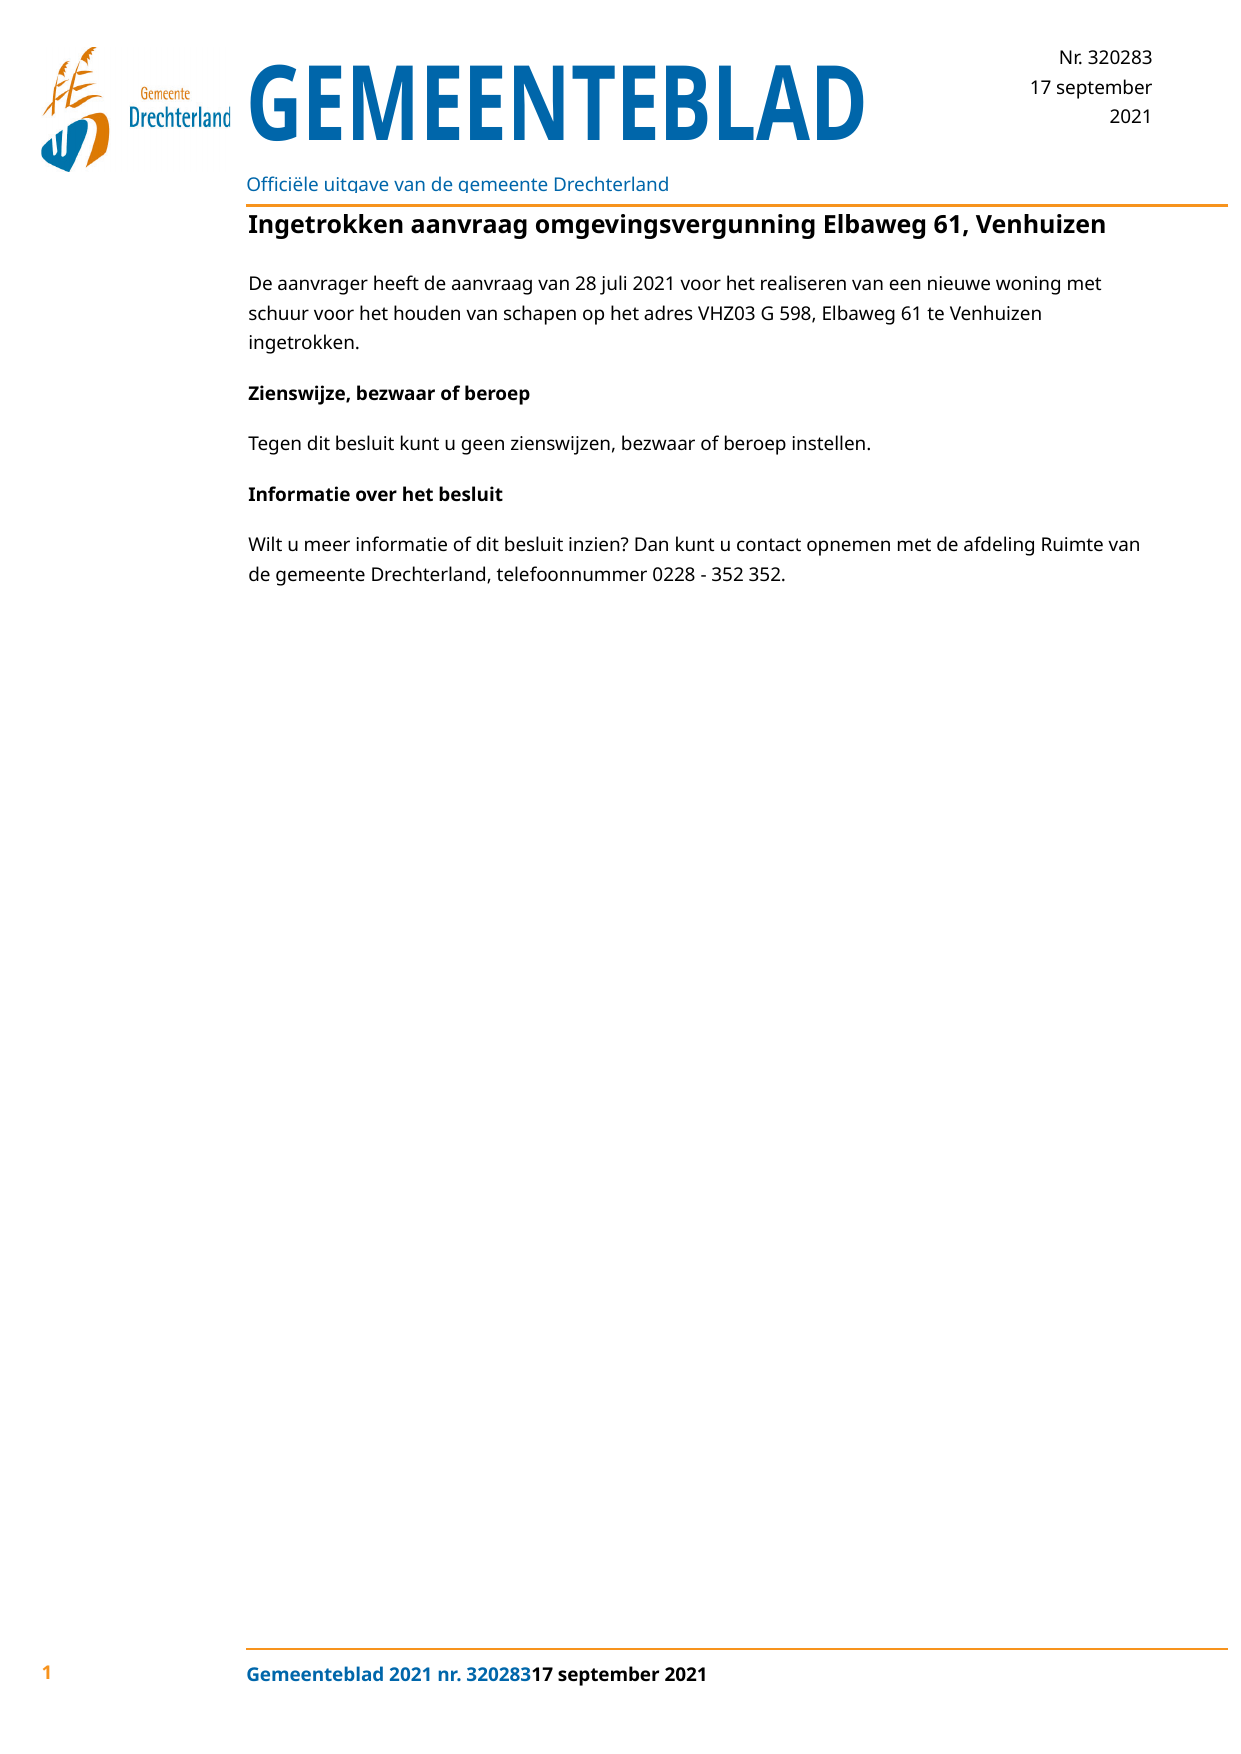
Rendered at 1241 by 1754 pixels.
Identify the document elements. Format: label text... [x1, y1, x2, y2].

picture [226, 115, 231, 124]
text Informatie over het besluit [248, 481, 1152, 506]
picture [41, 47, 231, 172]
text Tegen dit besluit kunt u geen zienswijzen, bezwaar of beroep instellen. [248, 430, 1152, 456]
text De aanvrager heeft de aanvraag van 28 juli 2021 voor het realiseren van een nieuwe woning met schuur voor het houden van schapen op het adres VHZ03 G 598, Elbaweg 61 te Venhuizen ingetrokken. [248, 270, 1152, 355]
text Ingetrokken aanvraag omgevingsvergunning Elbaweg 61, Venhuizen [248, 207, 1152, 241]
text Zienswijze, bezwaar of beroep [248, 380, 1152, 406]
text Wilt u meer informatie of dit besluit inzien? Dan kunt u contact opnemen met de afdeling Ruimte van de gemeente Drechterland, telefoonnummer 0228 - 352 352. [248, 531, 1152, 586]
picture [41, 158, 64, 172]
